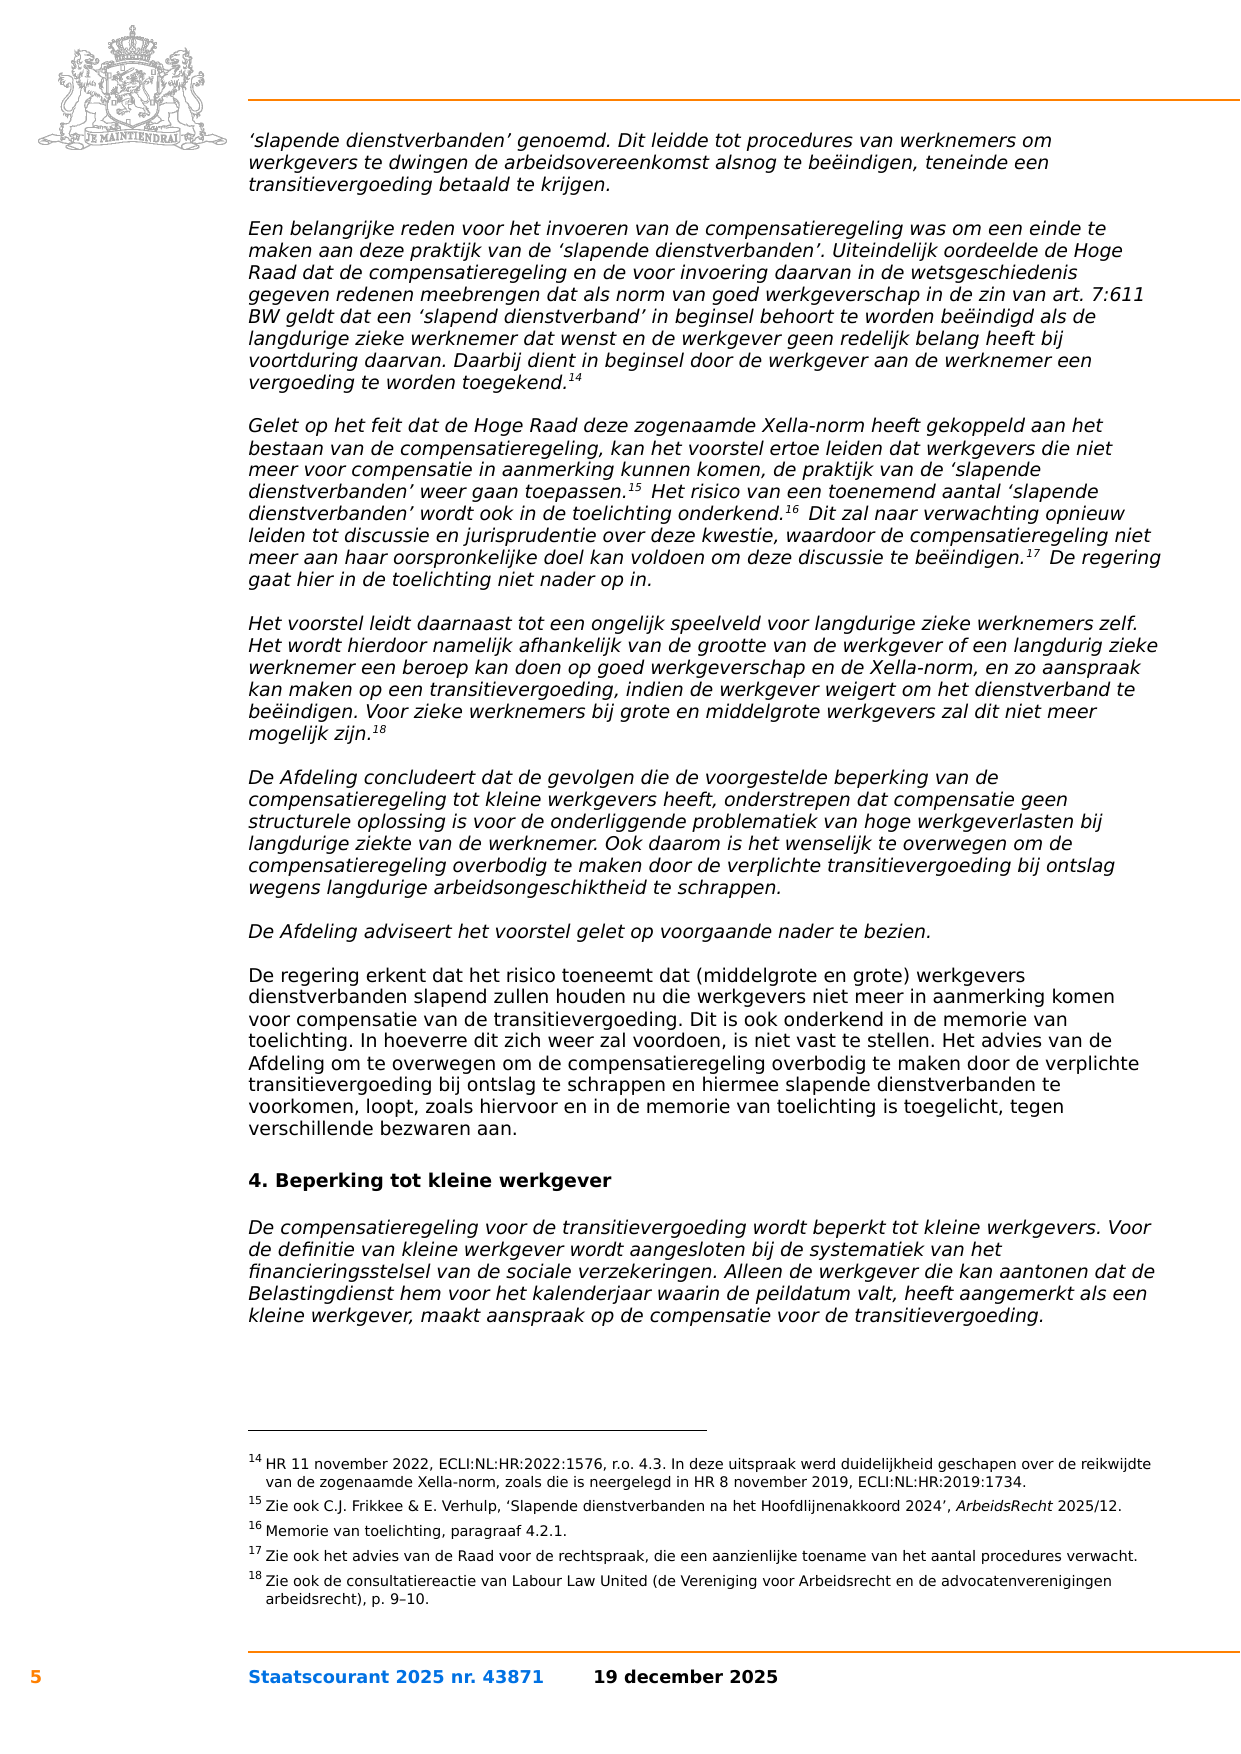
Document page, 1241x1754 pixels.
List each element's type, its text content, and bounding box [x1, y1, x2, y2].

text Gelet op het feit dat de Hoge Raad deze zogenaamde Xella-norm heeft gekoppeld aan het bestaan van de compensatieregeling, kan het voorstel ertoe leiden dat werkgevers die niet meer voor compensatie in aanmerking kunnen komen, de praktijk van de ‘slapende dienstverbanden’ weer gaan toepassen. Het risico van een toenemend aantal ‘slapende dienstverbanden’ wordt ook in de toelichting onderkend. Dit zal naar verwachting opnieuw leiden tot discussie en jurisprudentie over deze kwestie, waardoor de compensatieregeling niet meer aan haar oorspronkelijke doel kan voldoen om deze discussie te beëindigen. De regering gaat hier in de toelichting niet nader op in. [248, 415, 1163, 591]
text De compensatieregeling voor de transitievergoeding wordt beperkt tot kleine werkgevers. Voor de definitie van kleine werkgever wordt aangesloten bij de systematiek van het financieringsstelsel van de sociale verzekeringen. Alleen de werkgever die kan aantonen dat de Belastingdienst hem voor het kalenderjaar waarin de peildatum valt, heeft aangemerkt als een kleine werkgever, maakt aanspraak op de compensatie voor de transitievergoeding. [248, 1217, 1163, 1327]
text De Afdeling concludeert dat de gevolgen die de voorgestelde beperking van de compensatieregeling tot kleine werkgevers heeft, onderstrepen dat compensatie geen structurele oplossing is voor de onderliggende problematiek van hoge werkgeverlasten bij langdurige ziekte van de werknemer. Ook daarom is het wenselijk te overwegen om de compensatieregeling overbodig te maken door de verplichte transitievergoeding bij ontslag wegens langdurige arbeidsongeschiktheid te schrappen. [248, 767, 1163, 899]
text Memorie van toelichting, paragraaf 4.2.1. [248, 1519, 1163, 1541]
text Zie ook C.J. Frikkee & E. Verhulp, ‘Slapende dienstverbanden na het Hoofdlijnenakkoord 2024’, ArbeidsRecht 2025/12. [248, 1494, 1163, 1516]
picture [38, 25, 227, 150]
text Zie ook de consultatiereactie van Labour Law United (de Vereniging voor Arbeidsrecht en de advocatenverenigingen arbeidsrecht), p. 9–10. [248, 1569, 1163, 1608]
text Zie ook het advies van de Raad voor de rechtspraak, die een aanzienlijke toename van het aantal procedures verwacht. [248, 1544, 1163, 1566]
text HR 11 november 2022, ECLI:NL:HR:2022:1576, r.o. 4.3. In deze uitspraak werd duidelijkheid geschapen over de reikwijdte van de zogenaamde Xella-norm, zoals die is neergelegd in HR 8 november 2019, ECLI:NL:HR:2019:1734. [248, 1452, 1163, 1491]
text Een belangrijke reden voor het invoeren van de compensatieregeling was om een einde te maken aan deze praktijk van de ‘slapende dienstverbanden’. Uiteindelijk oordeelde de Hoge Raad dat de compensatieregeling en de voor invoering daarvan in de wetsgeschiedenis gegeven redenen meebrengen dat als norm van goed werkgeverschap in de zin van art. 7:611 BW geldt dat een ‘slapend dienstverband’ in beginsel behoort te worden beëindigd als de langdurige zieke werknemer dat wenst en de werkgever geen redelijk belang heeft bij voortduring daarvan. Daarbij dient in beginsel door de werkgever aan de werknemer een vergoeding te worden toegekend. [248, 218, 1163, 393]
text ‘slapende dienstverbanden’ genoemd. Dit leidde tot procedures van werknemers om werkgevers te dwingen de arbeidsovereenkomst alsnog te beëindigen, teneinde een transitievergoeding betaald te krijgen. [248, 130, 1163, 196]
subtitle 4. Beperking tot kleine werkgever [248, 1170, 1163, 1192]
text Het voorstel leidt daarnaast tot een ongelijk speelveld voor langdurige zieke werknemers zelf. Het wordt hierdoor namelijk afhankelijk van de grootte van de werkgever of een langdurig zieke werknemer een beroep kan doen op goed werkgeverschap en de Xella-norm, en zo aanspraak kan maken op een transitievergoeding, indien de werkgever weigert om het dienstverband te beëindigen. Voor zieke werknemers bij grote en middelgrote werkgevers zal dit niet meer mogelijk zijn. [248, 613, 1163, 745]
text De Afdeling adviseert het voorstel gelet op voorgaande nader te bezien. [248, 921, 1163, 943]
text De regering erkent dat het risico toeneemt dat (middelgrote en grote) werkgevers dienstverbanden slapend zullen houden nu die werkgevers niet meer in aanmerking komen voor compensatie van de transitievergoeding. Dit is ook onderkend in de memorie van toelichting. In hoeverre dit zich weer zal voordoen, is niet vast te stellen. Het advies van de Afdeling om te overwegen om de compensatieregeling overbodig te maken door de verplichte transitievergoeding bij ontslag te schrappen en hiermee slapende dienstverbanden te voorkomen, loopt, zoals hiervoor en in de memorie van toelichting is toegelicht, tegen verschillende bezwaren aan. [248, 964, 1163, 1140]
